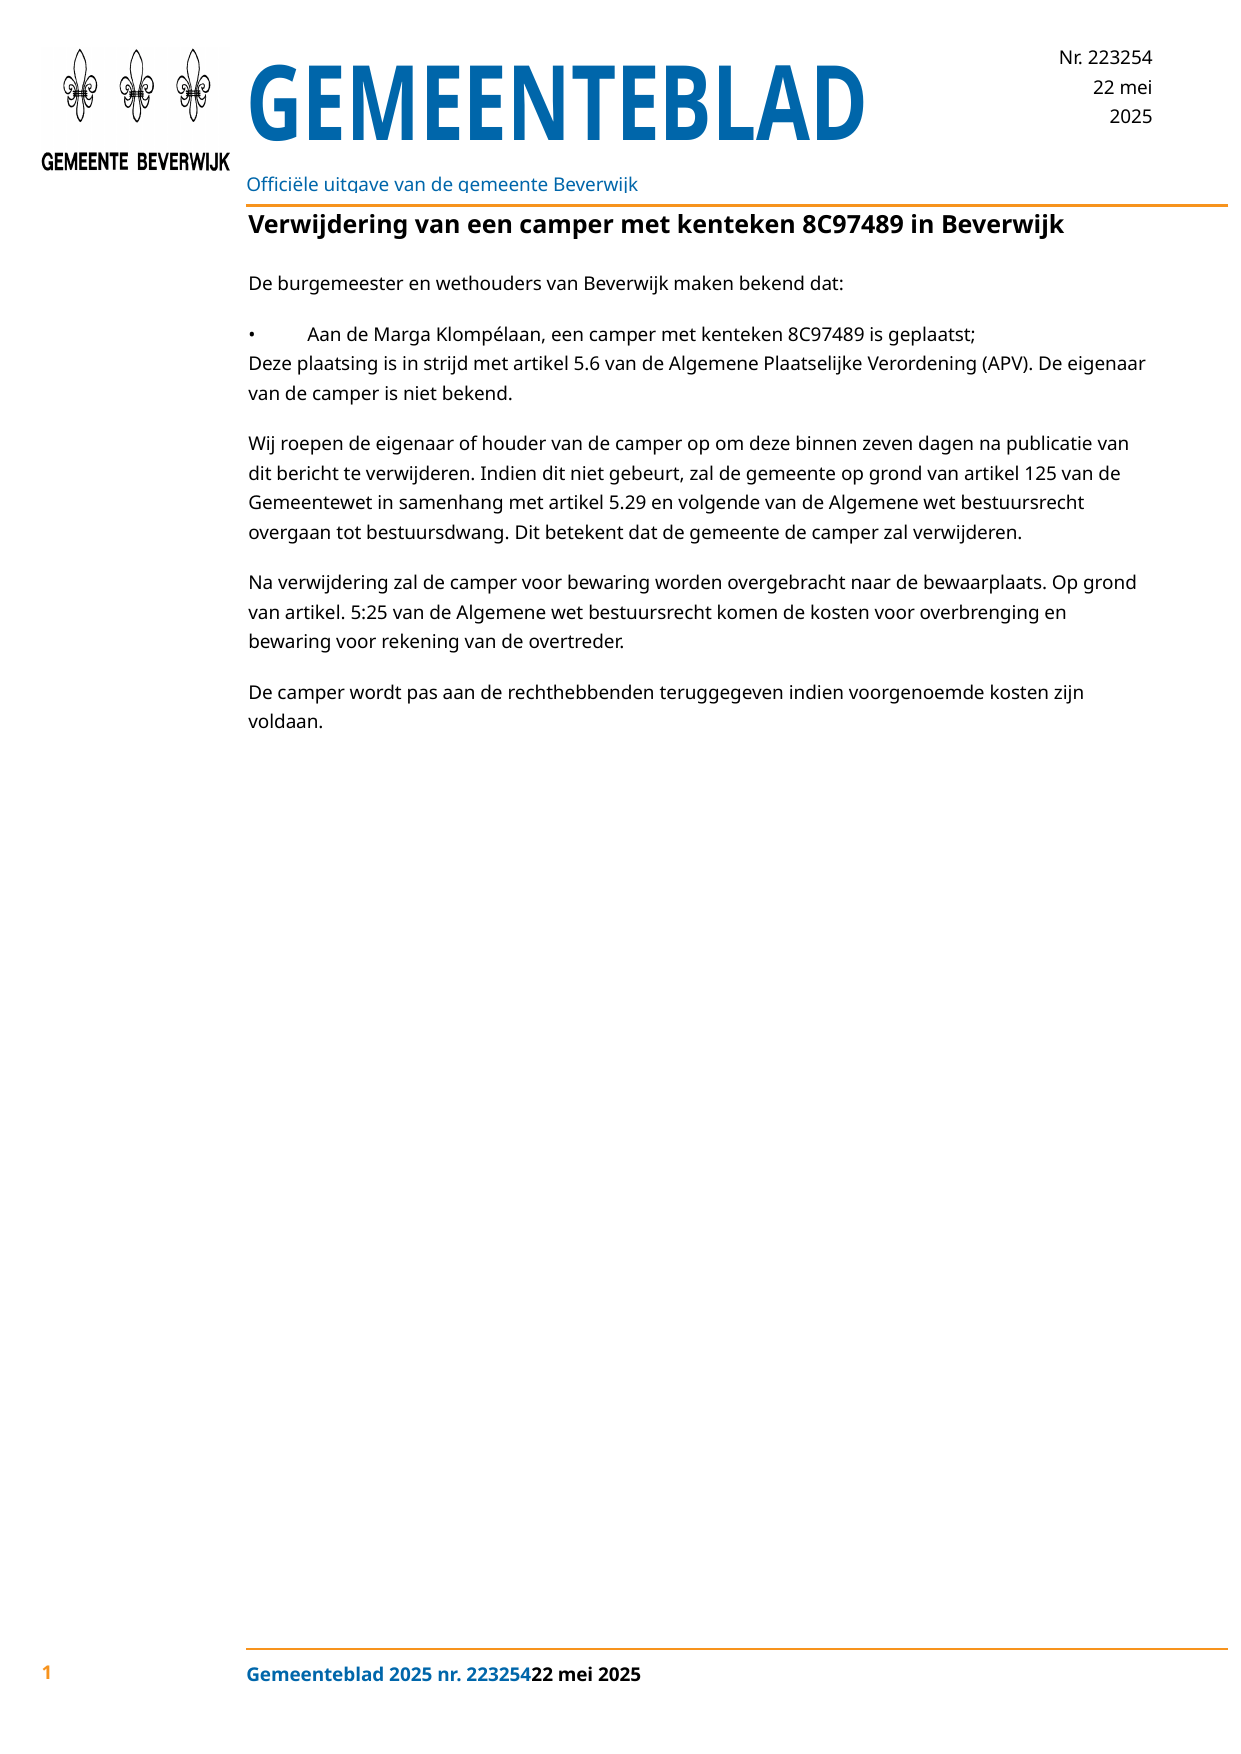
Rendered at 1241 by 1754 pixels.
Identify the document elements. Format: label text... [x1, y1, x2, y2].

text Na verwijdering zal de camper voor bewaring worden overgebracht naar de bewaarplaats. Op grond van artikel. 5:25 van de Algemene wet bestuursrecht komen de kosten voor overbrenging en bewaring voor rekening van de overtreder. [248, 569, 1152, 654]
text Wij roepen de eigenaar of houder van de camper op om deze binnen zeven dagen na publicatie van dit bericht te verwijderen. Indien dit niet gebeurt, zal de gemeente op grond van artikel 125 van de Gemeentewet in samenhang met artikel 5.29 en volgende van de Algemene wet bestuursrecht overgaan tot bestuursdwang. Dit betekent dat de gemeente de camper zal verwijderen. [248, 430, 1152, 545]
text De camper wordt pas aan de rechthebbenden teruggegeven indien voorgenoemde kosten zijn voldaan. [248, 679, 1152, 734]
text Verwijdering van een camper met kenteken 8C97489 in Beverwijk [248, 207, 1152, 241]
picture [41, 47, 231, 172]
list Aan de Marga Klompélaan, een camper met kenteken 8C97489 is geplaatst; [248, 321, 1152, 346]
text Deze plaatsing is in strijd met artikel 5.6 van de Algemene Plaatselijke Verordening (APV). De eigenaar van de camper is niet bekend. [248, 350, 1152, 406]
text De burgemeester en wethouders van Beverwijk maken bekend dat: [248, 270, 1152, 296]
